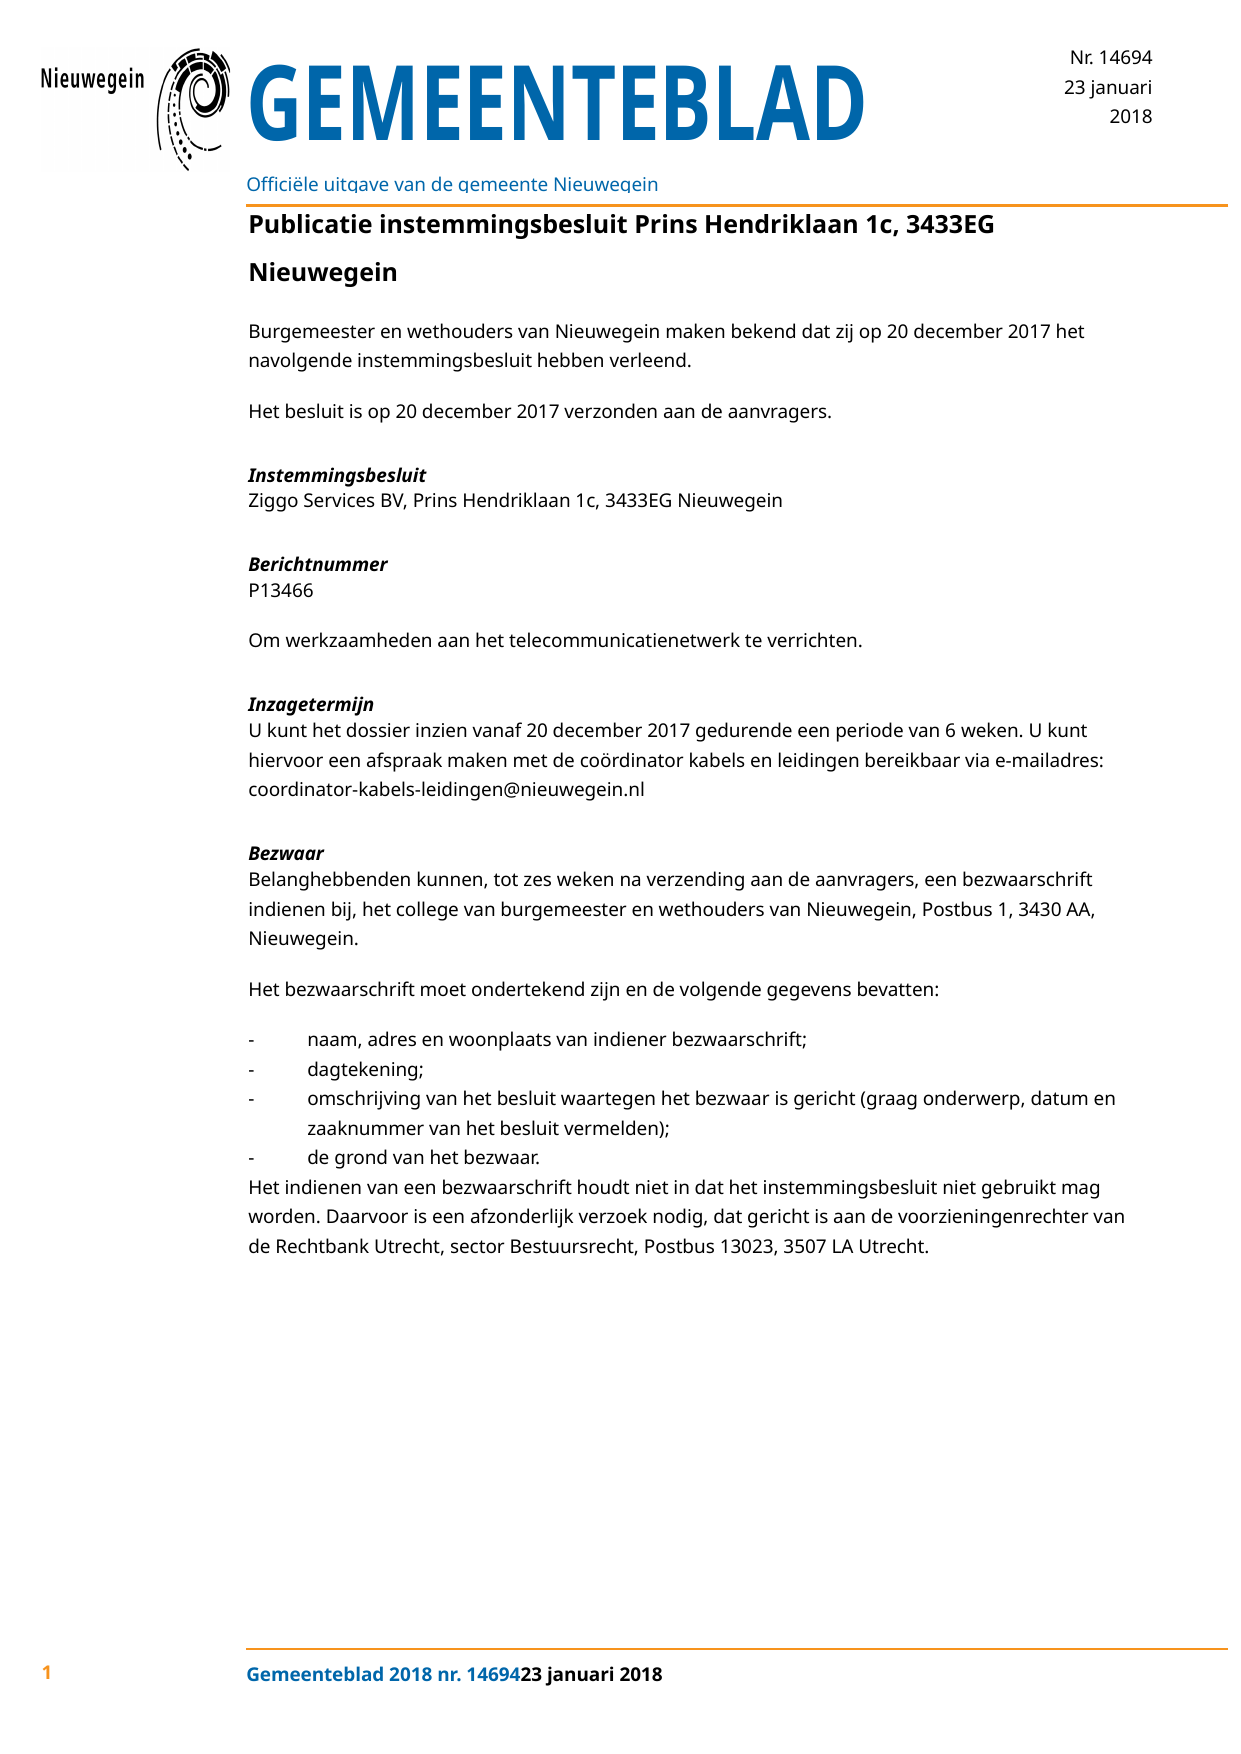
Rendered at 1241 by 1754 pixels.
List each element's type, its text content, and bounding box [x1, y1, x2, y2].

text Het indienen van een bezwaarschrift houdt niet in dat het instemmingsbesluit niet gebruikt mag worden. Daarvoor is een afzonderlijk verzoek nodig, dat gericht is aan de voorzieningenrechter van de Rechtbank Utrecht, sector Bestuursrecht, Postbus 13023, 3507 LA Utrecht. [248, 1174, 1152, 1259]
text P13466 [248, 577, 1152, 603]
text Ziggo Services BV, Prins Hendriklaan 1c, 3433EG Nieuwegein [248, 488, 1152, 513]
list naam, adres en woonplaats van indiener bezwaarschrift; [248, 1026, 1152, 1052]
text Belanghebbenden kunnen, tot zes weken na verzending aan de aanvragers, een bezwaarschrift indienen bij, het college van burgemeester en wethouders van Nieuwegein, Postbus 1, 3430 AA, Nieuwegein. [248, 866, 1152, 951]
list dagtekening; [248, 1056, 1152, 1082]
text U kunt het dossier inzien vanaf 20 december 2017 gedurende een periode van 6 weken. U kunt hiervoor een afspraak maken met de coördinator kabels en leidingen bereikbaar via e-mailadres: coordinator-kabels-leidingen@nieuwegein.nl [248, 717, 1152, 802]
text Om werkzaamheden aan het telecommunicatienetwerk te verrichten. [248, 628, 1152, 653]
list omschrijving van het besluit waartegen het bezwaar is gericht (graag onderwerp, datum en zaaknummer van het besluit vermelden); [248, 1085, 1152, 1141]
picture [41, 47, 231, 172]
text Burgemeester en wethouders van Nieuwegein maken bekend dat zij op 20 december 2017 het navolgende instemmingsbesluit hebben verleend. [248, 318, 1152, 373]
text Het besluit is op 20 december 2017 verzonden aan de aanvragers. [248, 398, 1152, 424]
text Publicatie instemmingsbesluit Prins Hendriklaan 1c, 3433EG Nieuwegein [248, 207, 1152, 288]
text Berichtnummer [248, 552, 1152, 577]
text Inzagetermijn [248, 692, 1152, 717]
text Instemmingsbesluit [248, 462, 1152, 488]
text Het bezwaarschrift moet ondertekend zijn en de volgende gegevens bevatten: [248, 976, 1152, 1002]
list de grond van het bezwaar. [248, 1144, 1152, 1170]
text Bezwaar [248, 841, 1152, 866]
